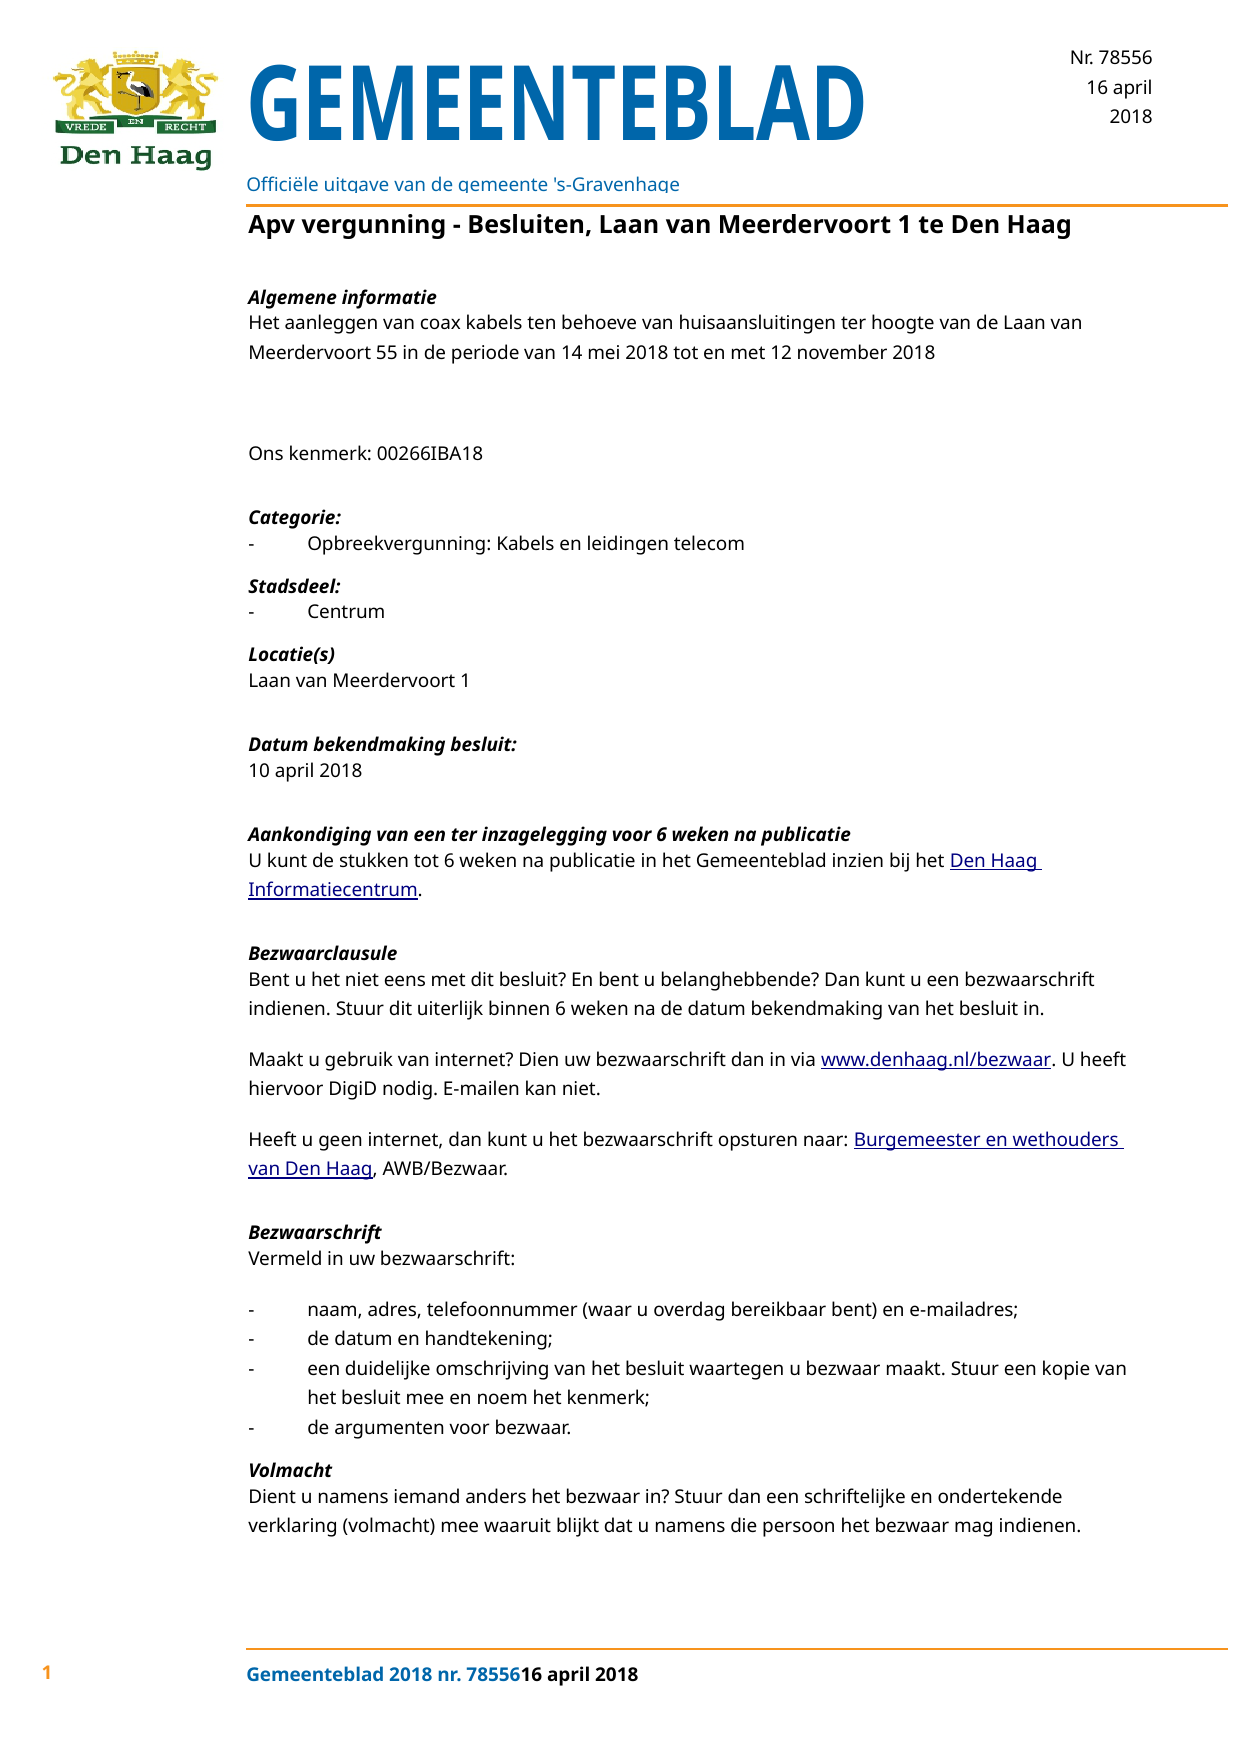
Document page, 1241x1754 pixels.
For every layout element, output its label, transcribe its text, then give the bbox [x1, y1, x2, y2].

list de datum en handtekening; [248, 1325, 1152, 1351]
text Dient u namens iemand anders het bezwaar in? Stuur dan een schriftelijke en ondertekende verklaring (volmacht) mee waaruit blijkt dat u namens die persoon het bezwaar mag indienen. [248, 1483, 1152, 1538]
text Stadsdeel: [248, 573, 1152, 598]
text Categorie: [248, 504, 1152, 530]
text Apv vergunning - Besluiten, Laan van Meerdervoort 1 te Den Haag [248, 207, 1152, 241]
text Ons kenmerk: 00266IBA18 [248, 440, 1152, 466]
text Bezwaarclausule [248, 940, 1152, 966]
text Het aanleggen van coax kabels ten behoeve van huisaansluitingen ter hoogte van de Laan van Meerdervoort 55 in de periode van 14 mei 2018 tot en met 12 november 2018 [248, 309, 1152, 365]
text U kunt de stukken tot 6 weken na publicatie in het Gemeenteblad inzien bij het Den Haag Informatiecentrum. [248, 847, 1152, 902]
list Centrum [248, 598, 1152, 624]
text Volmacht [248, 1457, 1152, 1483]
list Opbreekvergunning: Kabels en leidingen telecom [248, 530, 1152, 555]
list een duidelijke omschrijving van het besluit waartegen u bezwaar maakt. Stuur een kopie van het besluit mee en noem het kenmerk; [248, 1355, 1152, 1410]
picture [41, 47, 231, 172]
text Vermeld in uw bezwaarschrift: [248, 1245, 1152, 1271]
text Aankondiging van een ter inzagelegging voor 6 weken na publicatie [248, 821, 1152, 847]
text Algemene informatie [248, 284, 1152, 309]
text Datum bekendmaking besluit: [248, 731, 1152, 757]
text Bent u het niet eens met dit besluit? En bent u belanghebbende? Dan kunt u een bezwaarschrift indienen. Stuur dit uiterlijk binnen 6 weken na de datum bekendmaking van het besluit in. [248, 966, 1152, 1021]
text Bezwaarschrift [248, 1219, 1152, 1245]
list naam, adres, telefoonnummer (waar u overdag bereikbaar bent) en e-mailadres; [248, 1296, 1152, 1321]
text Laan van Meerdervoort 1 [248, 667, 1152, 693]
text Locatie(s) [248, 642, 1152, 667]
text Heeft u geen internet, dan kunt u het bezwaarschrift opsturen naar: Burgemeester en wethouders van Den Haag, AWB/Bezwaar. [248, 1126, 1152, 1181]
list de argumenten voor bezwaar. [248, 1414, 1152, 1440]
text Maakt u gebruik van internet? Dien uw bezwaarschrift dan in via www.denhaag.nl/bezwaar. U heeft hiervoor DigiD nodig. E-mailen kan niet. [248, 1046, 1152, 1101]
text 10 april 2018 [248, 757, 1152, 783]
